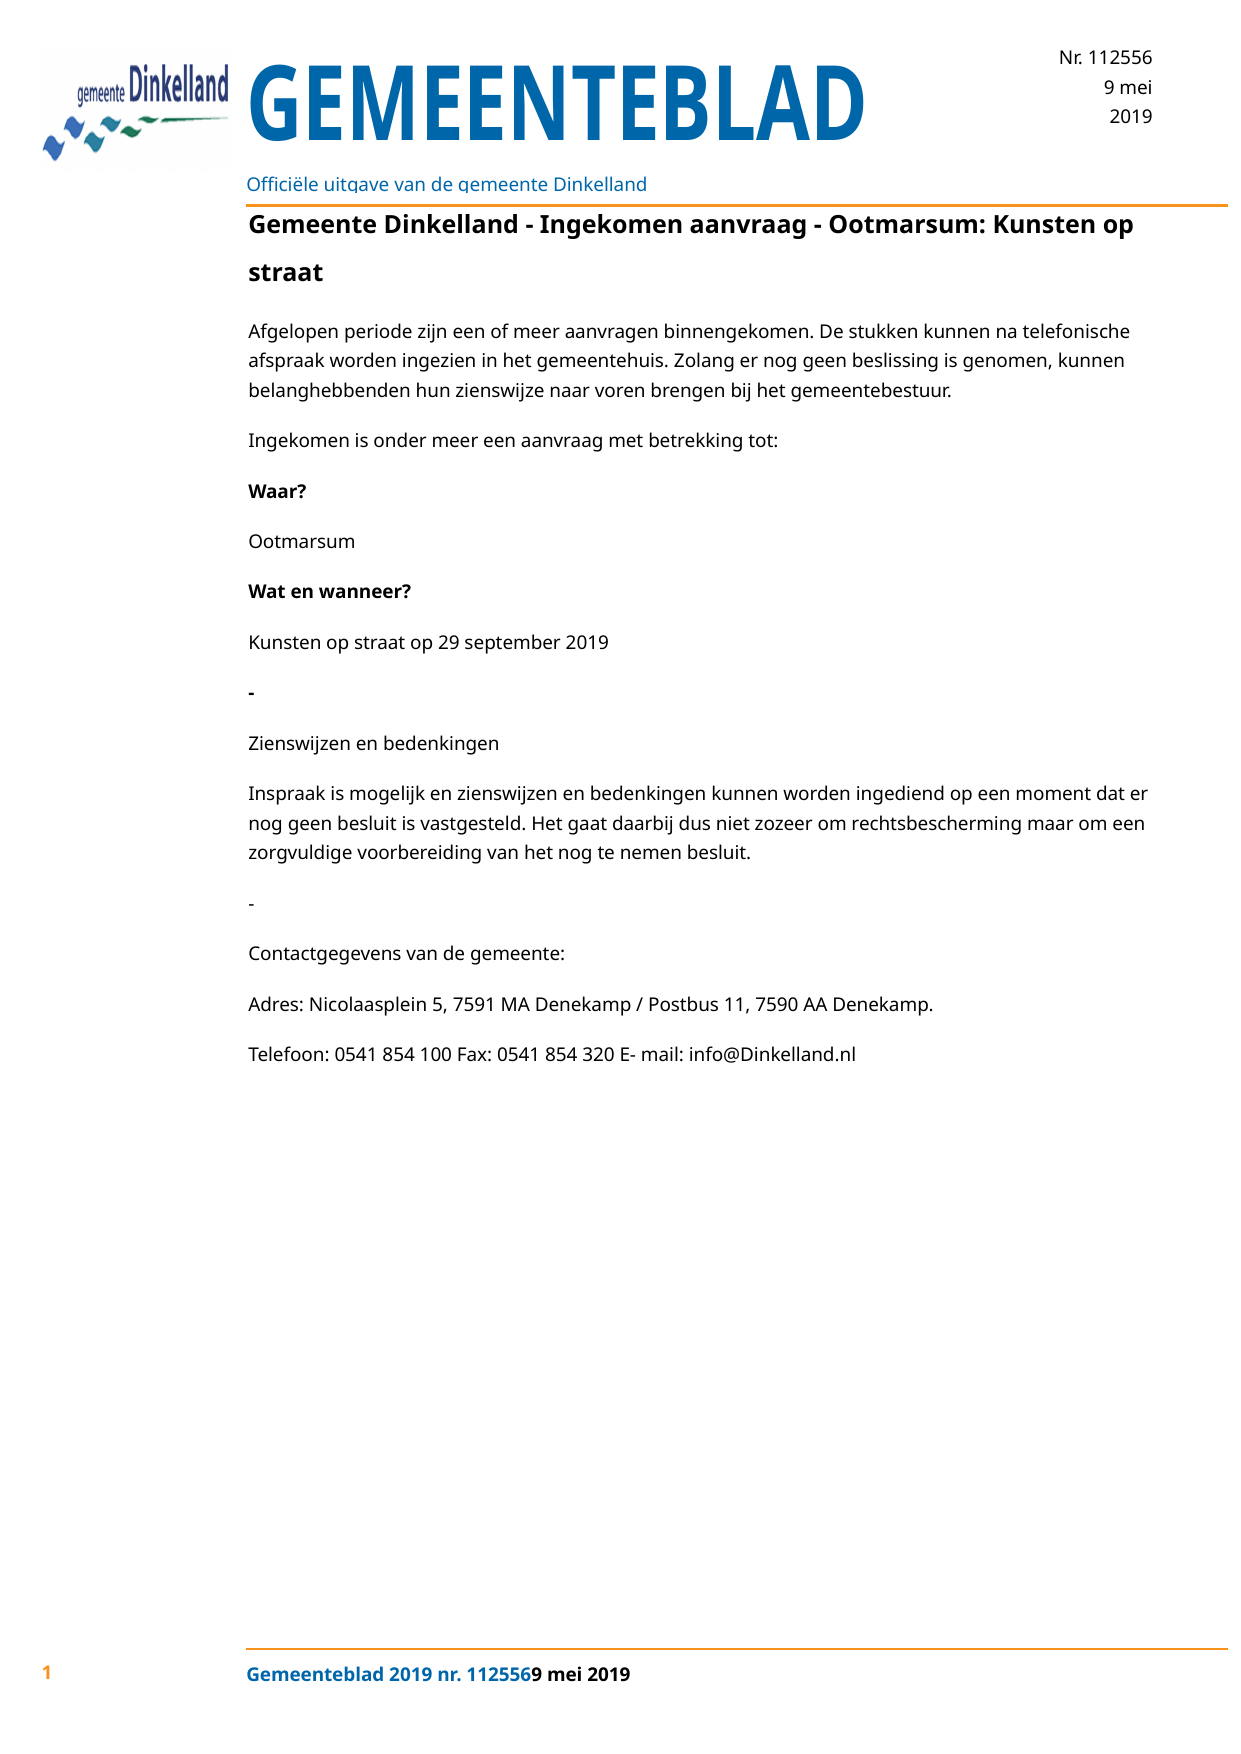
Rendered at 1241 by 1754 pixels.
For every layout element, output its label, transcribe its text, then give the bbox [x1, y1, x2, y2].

text Zienswijzen en bedenkingen [248, 730, 1152, 756]
text Ingekomen is onder meer een aanvraag met betrekking tot: [248, 427, 1152, 453]
text - [248, 679, 1152, 705]
text - [248, 890, 1152, 916]
text Inspraak is mogelijk en zienswijzen en bedenkingen kunnen worden ingediend op een moment dat er nog geen besluit is vastgesteld. Het gaat daarbij dus niet zozeer om rechtsbescherming maar om een zorgvuldige voorbereiding van het nog te nemen besluit. [248, 780, 1152, 865]
text Waar? [248, 478, 1152, 504]
text Ootmarsum [248, 528, 1152, 554]
picture [41, 47, 231, 172]
text Kunsten op straat op 29 september 2019 [248, 629, 1152, 655]
text Adres: Nicolaasplein 5, 7591 MA Denekamp / Postbus 11, 7590 AA Denekamp. [248, 991, 1152, 1017]
text Wat en wanneer? [248, 579, 1152, 604]
text Afgelopen periode zijn een of meer aanvragen binnengekomen. De stukken kunnen na telefonische afspraak worden ingezien in het gemeentehuis. Zolang er nog geen beslissing is genomen, kunnen belanghebbenden hun zienswijze naar voren brengen bij het gemeentebestuur. [248, 318, 1152, 403]
text Telefoon: 0541 854 100 Fax: 0541 854 320 E- mail: info@Dinkelland.nl [248, 1041, 1152, 1067]
text Contactgegevens van de gemeente: [248, 940, 1152, 966]
text Gemeente Dinkelland - Ingekomen aanvraag - Ootmarsum: Kunsten op straat [248, 207, 1152, 288]
